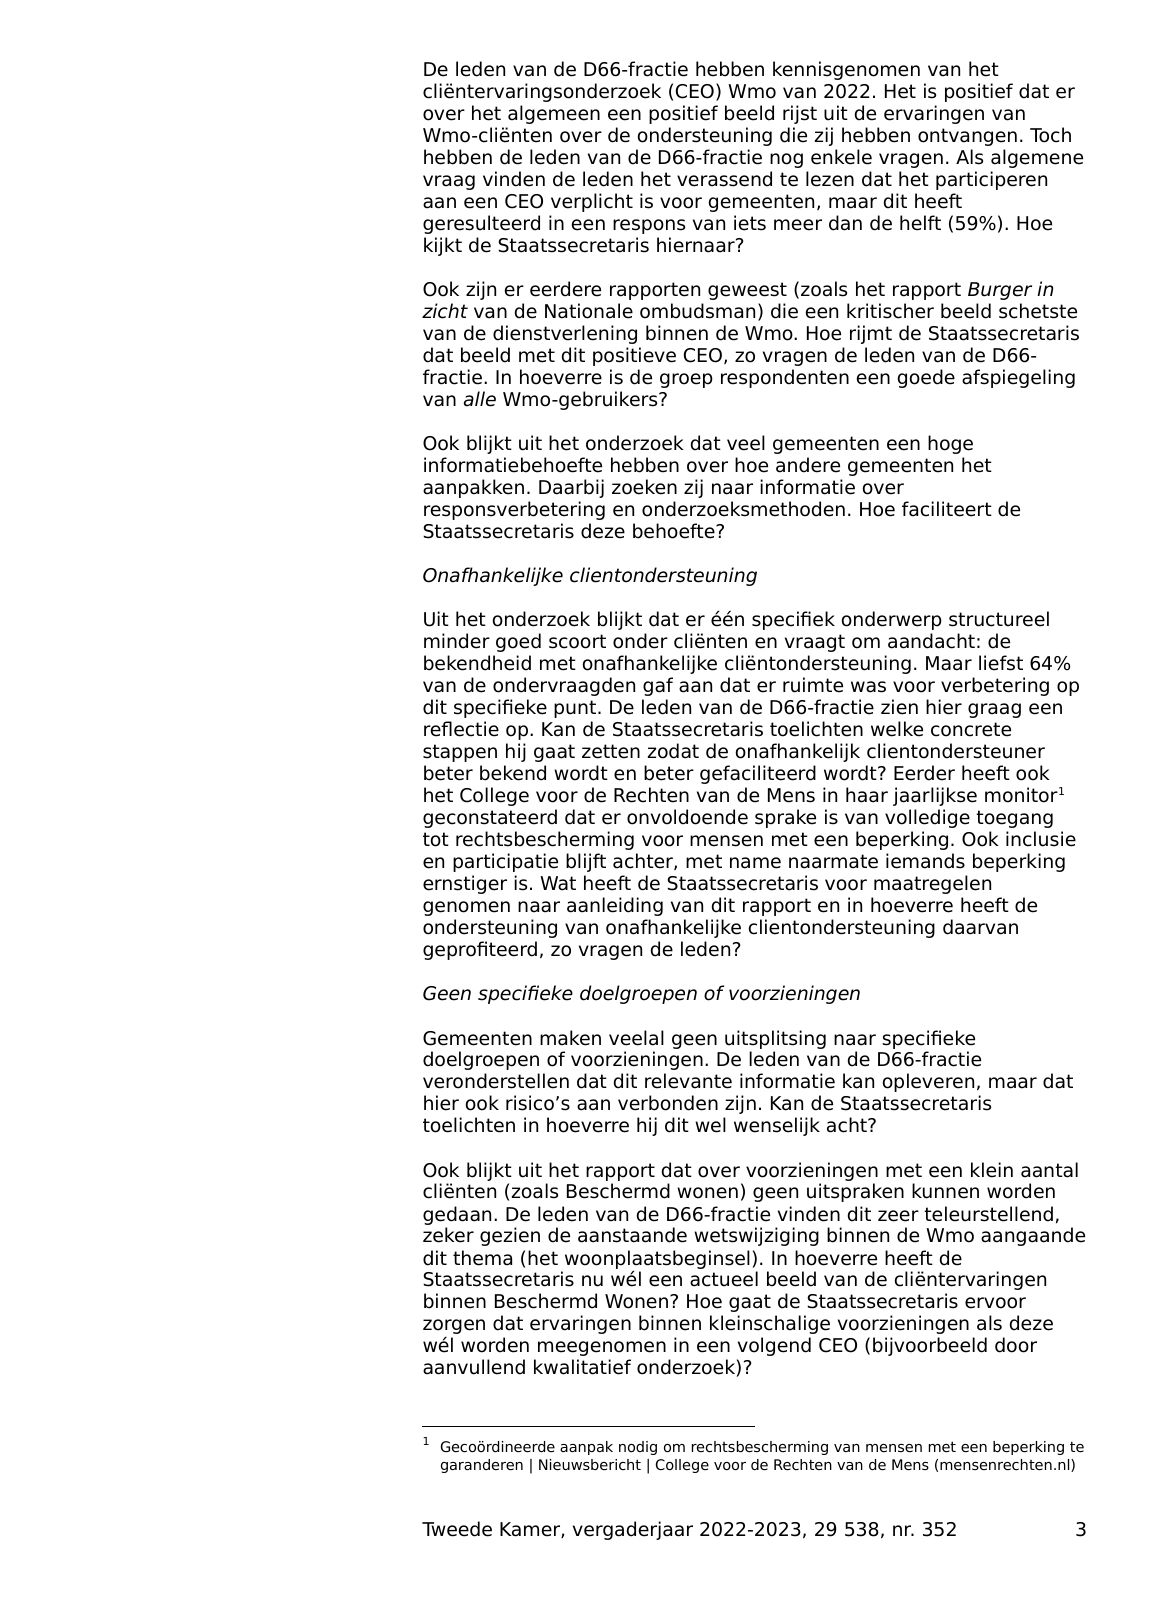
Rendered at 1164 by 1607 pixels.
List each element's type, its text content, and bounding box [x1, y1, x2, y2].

text De leden van de D66-fractie hebben kennisgenomen van het cliëntervaringsonderzoek (CEO) Wmo van 2022. Het is positief dat er over het algemeen een positief beeld rijst uit de ervaringen van Wmo-cliënten over de ondersteuning die zij hebben ontvangen. Toch hebben de leden van de D66-fractie nog enkele vragen. Als algemene vraag vinden de leden het verassend te lezen dat het participeren aan een CEO verplicht is voor gemeenten, maar dit heeft geresulteerd in een respons van iets meer dan de helft (59%). Hoe kijkt de Staatssecretaris hiernaar? [422, 59, 1087, 257]
text Gecoördineerde aanpak nodig om rechtsbescherming van mensen met een beperking te garanderen | Nieuwsbericht | College voor de Rechten van de Mens (mensenrechten.nl) [422, 1435, 1087, 1474]
text Ook zijn er eerdere rapporten geweest (zoals het rapport Burger in zicht van de Nationale ombudsman) die een kritischer beeld schetste van de dienstverlening binnen de Wmo. Hoe rijmt de Staatssecretaris dat beeld met dit positieve CEO, zo vragen de leden van de D66-fractie. In hoeverre is de groep respondenten een goede afspiegeling van alle Wmo-gebruikers? [422, 279, 1087, 411]
text Ook blijkt uit het onderzoek dat veel gemeenten een hoge informatiebehoefte hebben over hoe andere gemeenten het aanpakken. Daarbij zoeken zij naar informatie over responsverbetering en onderzoeksmethoden. Hoe faciliteert de Staatssecretaris deze behoefte? [422, 433, 1087, 543]
subtitle Onafhankelijke clientondersteuning [422, 565, 1087, 587]
text Ook blijkt uit het rapport dat over voorzieningen met een klein aantal cliënten (zoals Beschermd wonen) geen uitspraken kunnen worden gedaan. De leden van de D66-fractie vinden dit zeer teleurstellend, zeker gezien de aanstaande wetswijziging binnen de Wmo aangaande dit thema (het woonplaatsbeginsel). In hoeverre heeft de Staatssecretaris nu wél een actueel beeld van de cliëntervaringen binnen Beschermd Wonen? Hoe gaat de Staatssecretaris ervoor zorgen dat ervaringen binnen kleinschalige voorzieningen als deze wél worden meegenomen in een volgend CEO (bijvoorbeeld door aanvullend kwalitatief onderzoek)? [422, 1159, 1087, 1379]
subtitle Geen specifieke doelgroepen of voorzieningen [422, 983, 1087, 1005]
text Gemeenten maken veelal geen uitsplitsing naar specifieke doelgroepen of voorzieningen. De leden van de D66-fractie veronderstellen dat dit relevante informatie kan opleveren, maar dat hier ook risico’s aan verbonden zijn. Kan de Staatssecretaris toelichten in hoeverre hij dit wel wenselijk acht? [422, 1027, 1087, 1137]
text Uit het onderzoek blijkt dat er één specifiek onderwerp structureel minder goed scoort onder cliënten en vraagt om aandacht: de bekendheid met onafhankelijke cliëntondersteuning. Maar liefst 64% van de ondervraagden gaf aan dat er ruimte was voor verbetering op dit specifieke punt. De leden van de D66-fractie zien hier graag een reflectie op. Kan de Staatssecretaris toelichten welke concrete stappen hij gaat zetten zodat de onafhankelijk clientondersteuner beter bekend wordt en beter gefaciliteerd wordt? Eerder heeft ook het College voor de Rechten van de Mens in haar jaarlijkse monitor geconstateerd dat er onvoldoende sprake is van volledige toegang tot rechtsbescherming voor mensen met een beperking. Ook inclusie en participatie blijft achter, met name naarmate iemands beperking ernstiger is. Wat heeft de Staatssecretaris voor maatregelen genomen naar aanleiding van dit rapport en in hoeverre heeft de ondersteuning van onafhankelijke clientondersteuning daarvan geprofiteerd, zo vragen de leden? [422, 609, 1087, 961]
